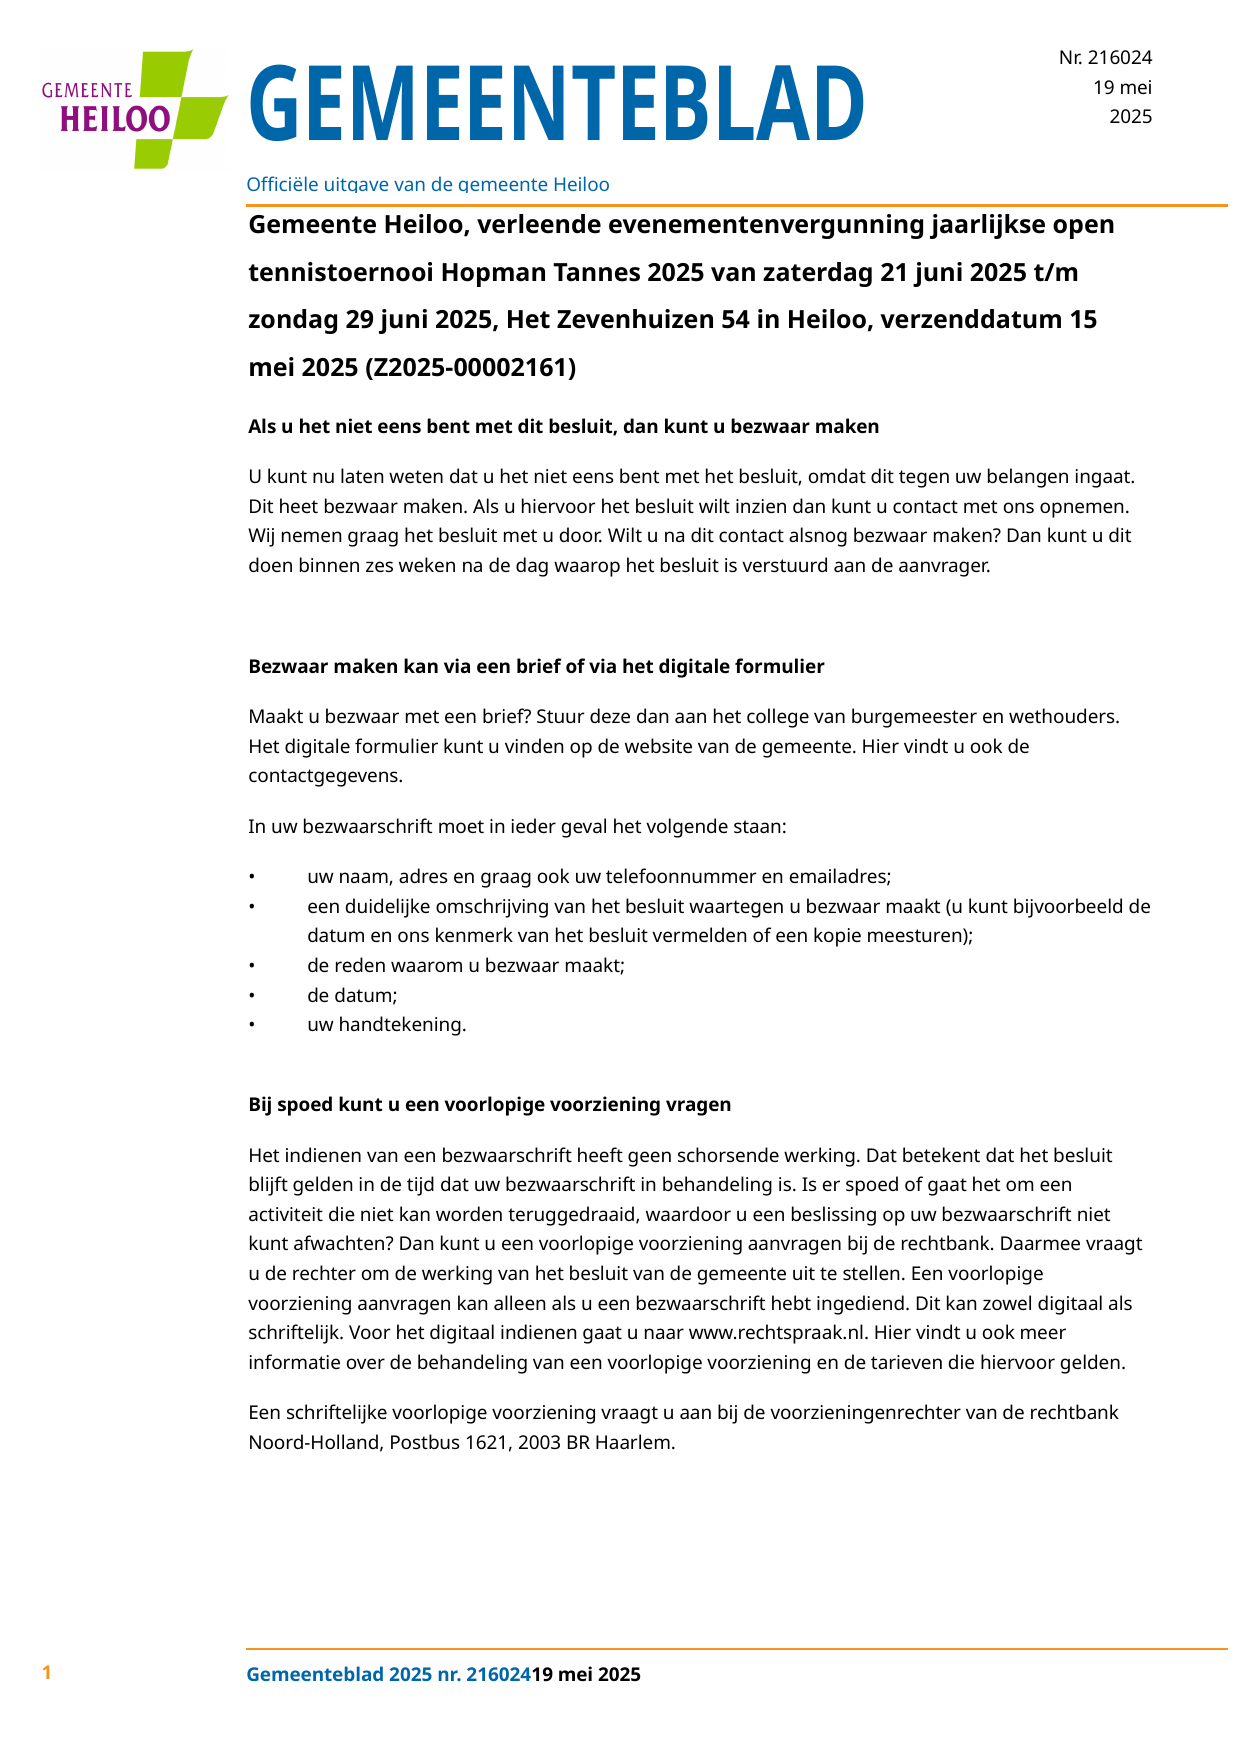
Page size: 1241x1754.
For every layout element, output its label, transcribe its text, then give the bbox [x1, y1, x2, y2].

list de datum; [248, 982, 1152, 1008]
picture [41, 47, 231, 172]
text Als u het niet eens bent met dit besluit, dan kunt u bezwaar maken [248, 413, 1152, 439]
list uw naam, adres en graag ook uw telefoonnummer en emailadres; [248, 863, 1152, 889]
text Bezwaar maken kan via een brief of via het digitale formulier [248, 653, 1152, 679]
text Het indienen van een bezwaarschrift heeft geen schorsende werking. Dat betekent dat het besluit blijft gelden in de tijd dat uw bezwaarschrift in behandeling is. Is er spoed of gaat het om een activiteit die niet kan worden teruggedraaid, waardoor u een beslissing op uw bezwaarschrift niet kunt afwachten? Dan kunt u een voorlopige voorziening aanvragen bij de rechtbank. Daarmee vraagt u de rechter om de werking van het besluit van de gemeente uit te stellen. Een voorlopige voorziening aanvragen kan alleen als u een bezwaarschrift hebt ingediend. Dit kan zowel digitaal als schriftelijk. Voor het digitaal indienen gaat u naar www.rechtspraak.nl. Hier vindt u ook meer informatie over de behandeling van een voorlopige voorziening en de tarieven die hiervoor gelden. [248, 1142, 1152, 1375]
list de reden waarom u bezwaar maakt; [248, 952, 1152, 978]
text Maakt u bezwaar met een brief? Stuur deze dan aan het college van burgemeester en wethouders. Het digitale formulier kunt u vinden op de website van de gemeente. Hier vindt u ook de contactgegevens. [248, 703, 1152, 788]
text Bij spoed kunt u een voorlopige voorziening vragen [248, 1091, 1152, 1117]
text U kunt nu laten weten dat u het niet eens bent met het besluit, omdat dit tegen uw belangen ingaat. Dit heet bezwaar maken. Als u hiervoor het besluit wilt inzien dan kunt u contact met ons opnemen. Wij nemen graag het besluit met u door. Wilt u na dit contact alsnog bezwaar maken? Dan kunt u dit doen binnen zes weken na de dag waarop het besluit is verstuurd aan de aanvrager. [248, 463, 1152, 578]
list uw handtekening. [248, 1011, 1152, 1037]
text In uw bezwaarschrift moet in ieder geval het volgende staan: [248, 813, 1152, 839]
text Een schriftelijke voorlopige voorziening vraagt u aan bij de voorzieningenrechter van de rechtbank Noord-Holland, Postbus 1621, 2003 BR Haarlem. [248, 1399, 1152, 1455]
list een duidelijke omschrijving van het besluit waartegen u bezwaar maakt (u kunt bijvoorbeeld de datum en ons kenmerk van het besluit vermelden of een kopie meesturen); [248, 893, 1152, 948]
text Gemeente Heiloo, verleende evenementenvergunning jaarlijkse open tennistoernooi Hopman Tannes 2025 van zaterdag 21 juni 2025 t/m zondag 29 juni 2025, Het Zevenhuizen 54 in Heiloo, verzenddatum 15 mei 2025 (Z2025-00002161) [248, 207, 1152, 384]
